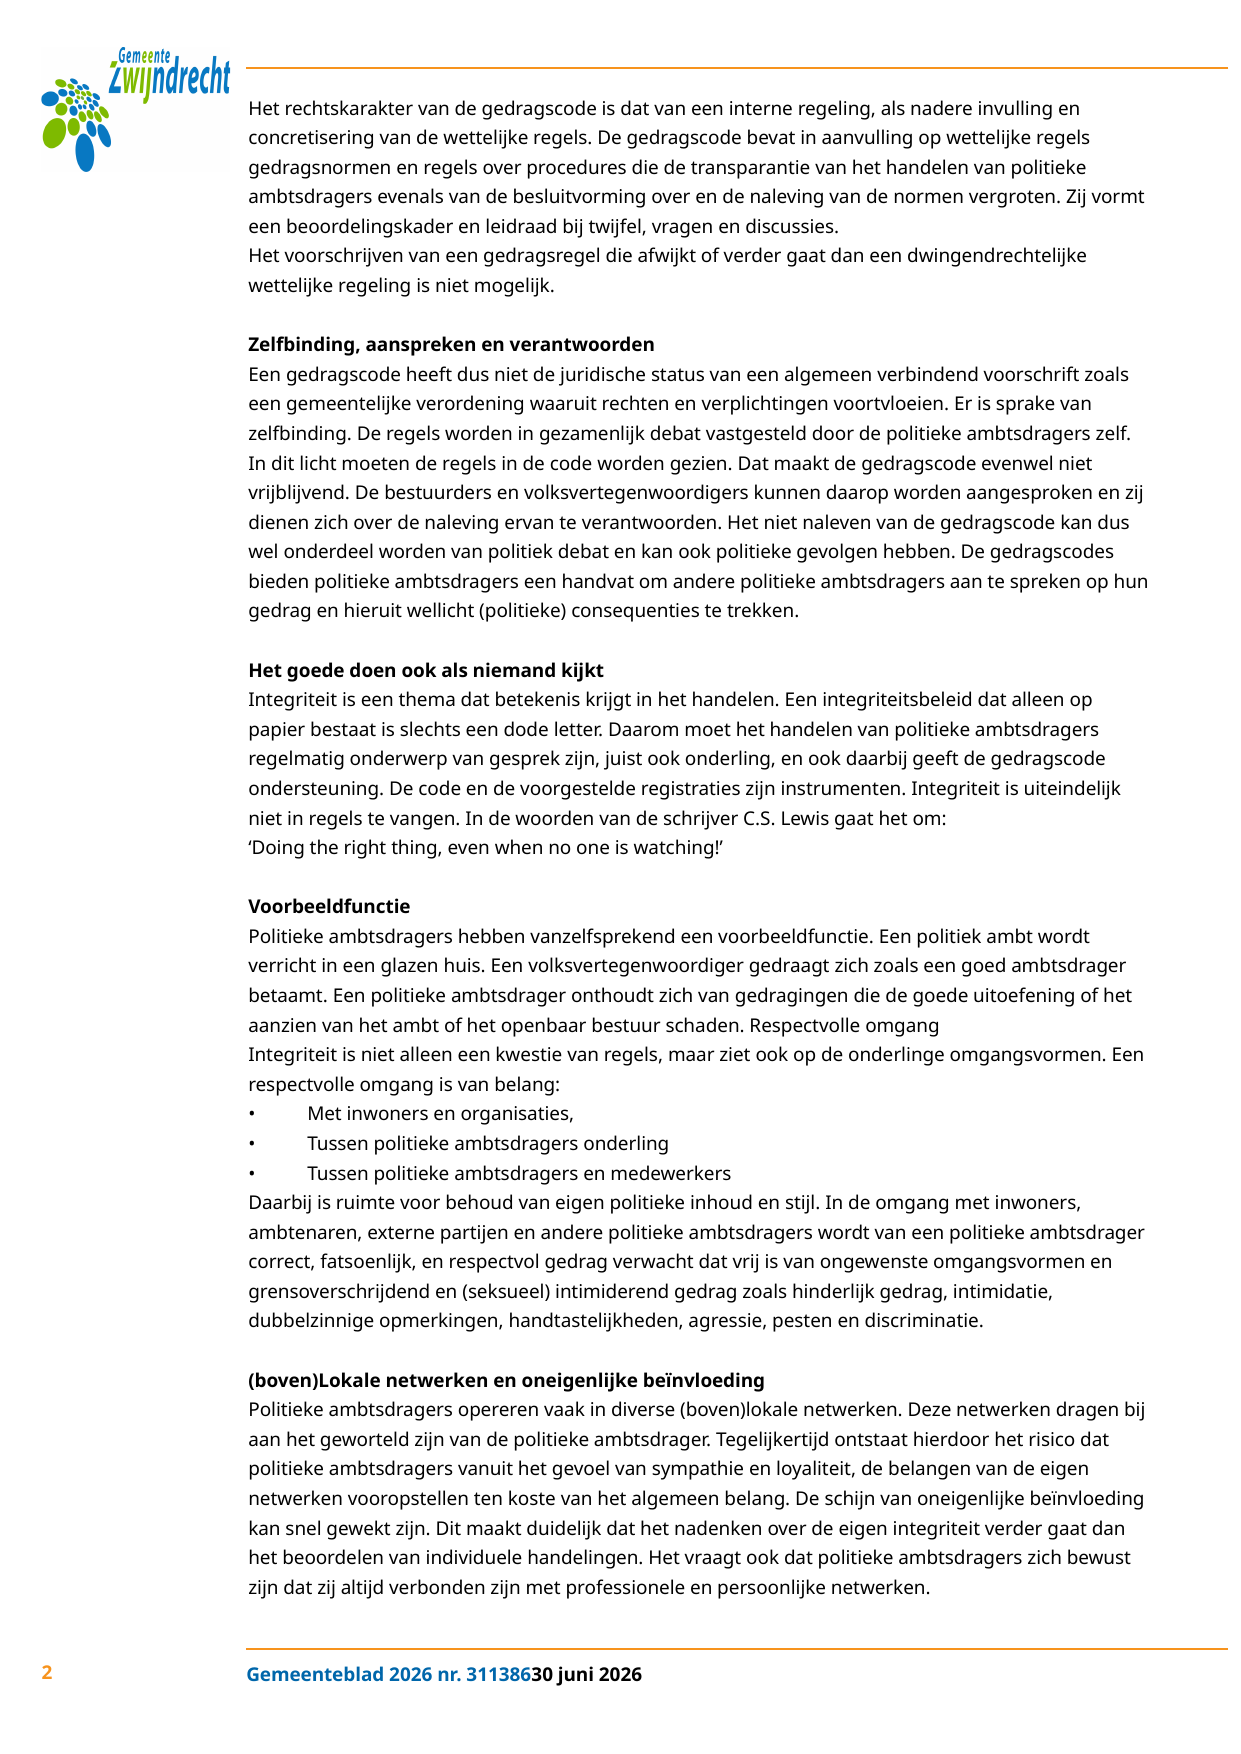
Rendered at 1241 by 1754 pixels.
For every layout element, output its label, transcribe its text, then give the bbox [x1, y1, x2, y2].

text Politieke ambtsdragers hebben vanzelfsprekend een voorbeeldfunctie. Een politiek ambt wordt verricht in een glazen huis. Een volksvertegenwoordiger gedraagt zich zoals een goed ambtsdrager betaamt. Een politieke ambtsdrager onthoudt zich van gedragingen die de goede uitoefening of het aanzien van het ambt of het openbaar bestuur schaden. Respectvolle omgang [248, 923, 1152, 1038]
text Een gedragscode heeft dus niet de juridische status van een algemeen verbindend voorschrift zoals een gemeentelijke verordening waaruit rechten en verplichtingen voortvloeien. Er is sprake van zelfbinding. De regels worden in gezamenlijk debat vastgesteld door de politieke ambtsdragers zelf. In dit licht moeten de regels in de code worden gezien. Dat maakt de gedragscode evenwel niet vrijblijvend. De bestuurders en volksvertegenwoordigers kunnen daarop worden aangesproken en zij dienen zich over de naleving ervan te verantwoorden. Het niet naleven van de gedragscode kan dus wel onderdeel worden van politiek debat en kan ook politieke gevolgen hebben. De gedragscodes bieden politieke ambtsdragers een handvat om andere politieke ambtsdragers aan te spreken op hun gedrag en hieruit wellicht (politieke) consequenties te trekken. [248, 361, 1152, 623]
text Daarbij is ruimte voor behoud van eigen politieke inhoud en stijl. In de omgang met inwoners, ambtenaren, externe partijen en andere politieke ambtsdragers wordt van een politieke ambtsdrager correct, fatsoenlijk, en respectvol gedrag verwacht dat vrij is van ongewenste omgangsvormen en grensoverschrijdend en (seksueel) intimiderend gedrag zoals hinderlijk gedrag, intimidatie, dubbelzinnige opmerkingen, handtastelijkheden, agressie, pesten en discriminatie. [248, 1189, 1152, 1333]
list Met inwoners en organisaties, [248, 1101, 1152, 1126]
text Het goede doen ook als niemand kijkt [248, 657, 1152, 683]
text Voorbeeldfunctie [248, 893, 1152, 919]
text Het rechtskarakter van de gedragscode is dat van een interne regeling, als nadere invulling en concretisering van de wettelijke regels. De gedragscode bevat in aanvulling op wettelijke regels gedragsnormen en regels over procedures die de transparantie van het handelen van politieke ambtsdragers evenals van de besluitvorming over en de naleving van de normen vergroten. Zij vormt een beoordelingskader en leidraad bij twijfel, vragen en discussies. [248, 95, 1152, 239]
text Integriteit is een thema dat betekenis krijgt in het handelen. Een integriteitsbeleid dat alleen op papier bestaat is slechts een dode letter. Daarom moet het handelen van politieke ambtsdragers regelmatig onderwerp van gesprek zijn, juist ook onderling, en ook daarbij geeft de gedragscode ondersteuning. De code en de voorgestelde registraties zijn instrumenten. Integriteit is uiteindelijk niet in regels te vangen. In de woorden van de schrijver C.S. Lewis gaat het om: [248, 686, 1152, 831]
text Zelfbinding, aanspreken en verantwoorden [248, 331, 1152, 357]
text Het voorschrijven van een gedragsregel die afwijkt of verder gaat dan een dwingendrechtelijke wettelijke regeling is niet mogelijk. [248, 243, 1152, 298]
text Politieke ambtsdragers opereren vaak in diverse (boven)lokale netwerken. Deze netwerken dragen bij aan het geworteld zijn van de politieke ambtsdrager. Tegelijkertijd ontstaat hierdoor het risico dat politieke ambtsdragers vanuit het gevoel van sympathie en loyaliteit, de belangen van de eigen netwerken vooropstellen ten koste van het algemeen belang. De schijn van oneigenlijke beïnvloeding kan snel gewekt zijn. Dit maakt duidelijk dat het nadenken over de eigen integriteit verder gaat dan het beoordelen van individuele handelingen. Het vraagt ook dat politieke ambtsdragers zich bewust zijn dat zij altijd verbonden zijn met professionele en persoonlijke netwerken. [248, 1396, 1152, 1600]
text ‘Doing the right thing, even when no one is watching!’ [248, 834, 1152, 860]
text (boven)Lokale netwerken en oneigenlijke beïnvloeding [248, 1367, 1152, 1393]
text Integriteit is niet alleen een kwestie van regels, maar ziet ook op de onderlinge omgangsvormen. Een respectvolle omgang is van belang: [248, 1041, 1152, 1097]
list Tussen politieke ambtsdragers onderling [248, 1130, 1152, 1156]
list Tussen politieke ambtsdragers en medewerkers [248, 1160, 1152, 1186]
picture [41, 47, 231, 172]
